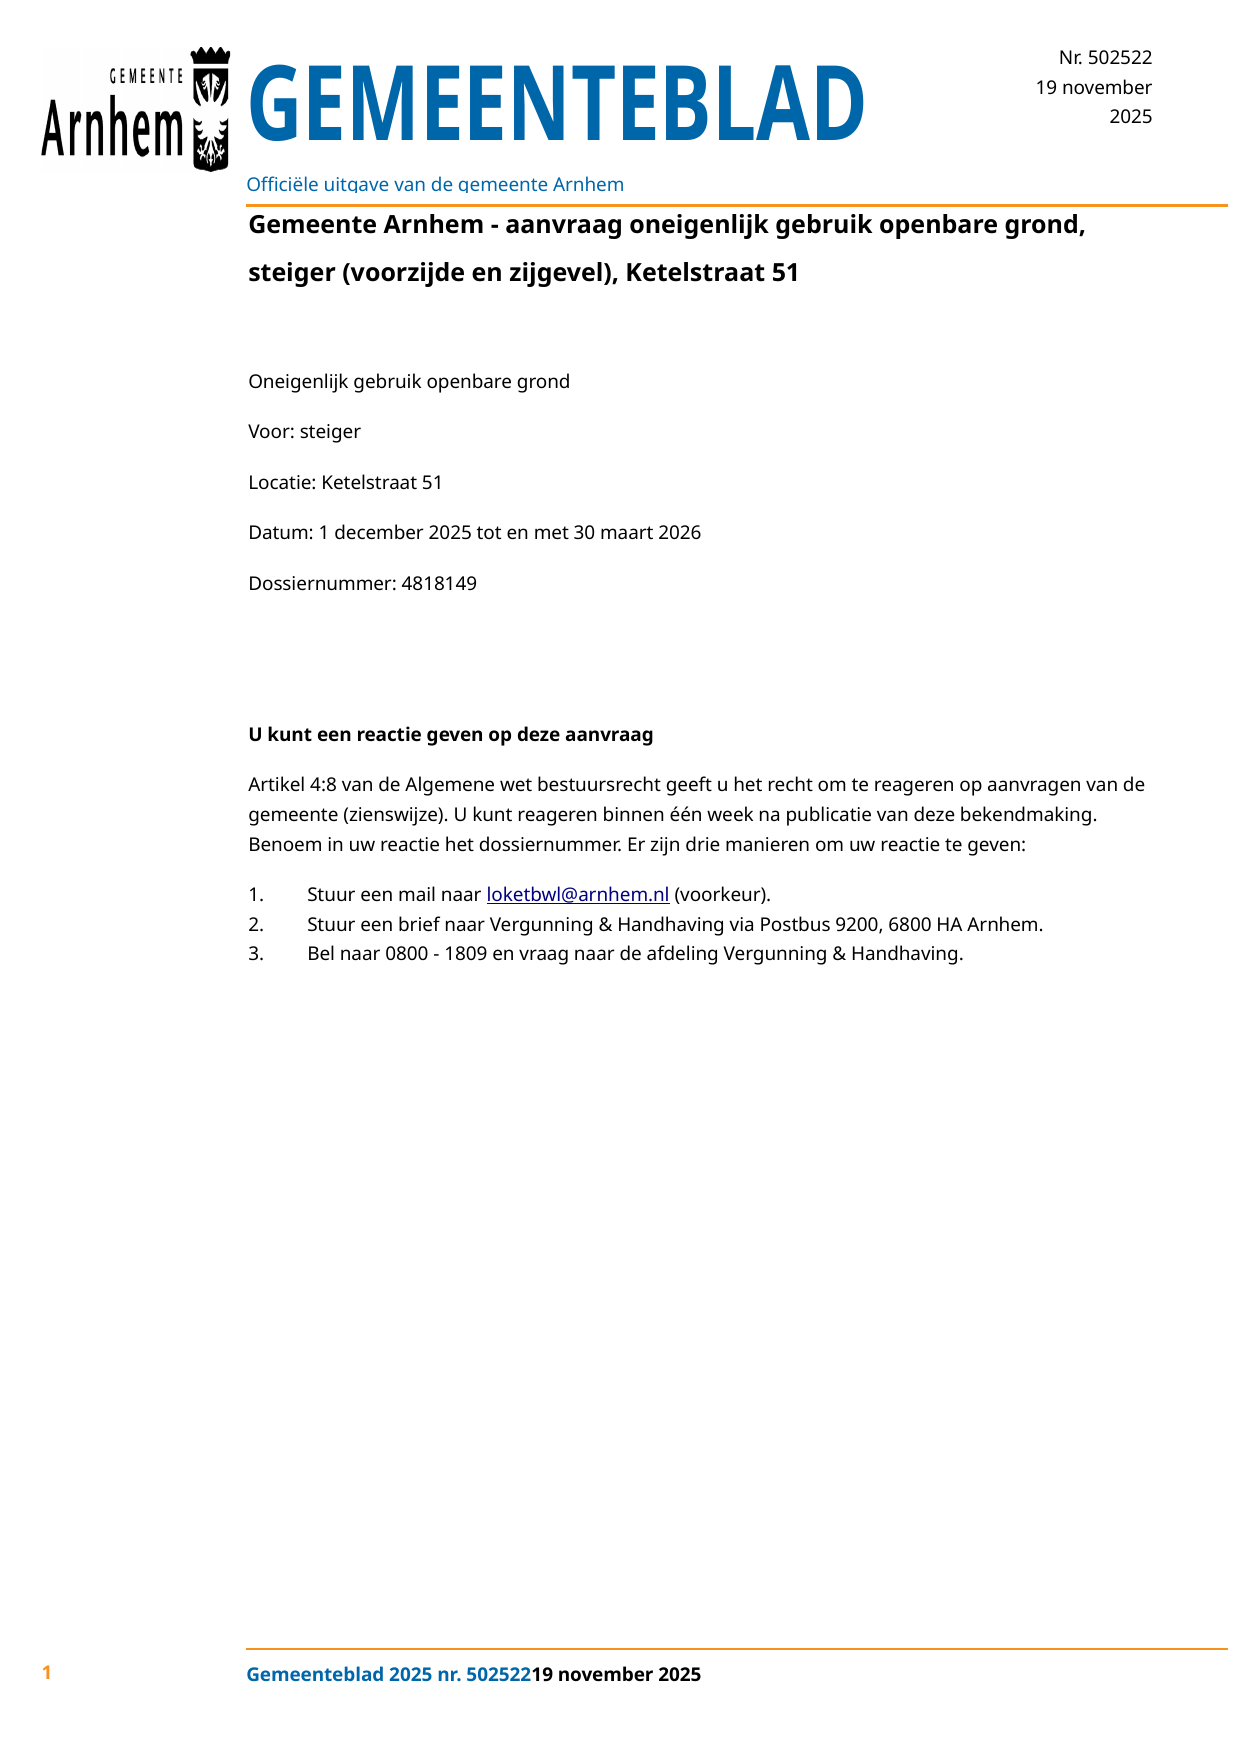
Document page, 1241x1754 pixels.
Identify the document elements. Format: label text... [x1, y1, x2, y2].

list Bel naar 0800 - 1809 en vraag naar de afdeling Vergunning & Handhaving. [248, 940, 1152, 966]
picture [41, 47, 231, 172]
list Stuur een mail naar loketbwl@arnhem.nl (voorkeur). [248, 881, 1152, 907]
text Gemeente Arnhem - aanvraag oneigenlijk gebruik openbare grond, steiger (voorzijde en zijgevel), Ketelstraat 51 [248, 207, 1152, 288]
list Stuur een brief naar Vergunning & Handhaving via Postbus 9200, 6800 HA Arnhem. [248, 911, 1152, 937]
text U kunt een reactie geven op deze aanvraag [248, 721, 1152, 747]
text Voor: steiger [248, 419, 1152, 444]
text Dossiernummer: 4818149 [248, 570, 1152, 596]
text Oneigenlijk gebruik openbare grond [248, 368, 1152, 394]
text Locatie: Ketelstraat 51 [248, 469, 1152, 495]
text Artikel 4:8 van de Algemene wet bestuursrecht geeft u het recht om te reageren op aanvragen van de gemeente (zienswijze). U kunt reageren binnen één week na publicatie van deze bekendmaking. Benoem in uw reactie het dossiernummer. Er zijn drie manieren om uw reactie te geven: [248, 772, 1152, 857]
text Datum: 1 december 2025 tot en met 30 maart 2026 [248, 519, 1152, 545]
